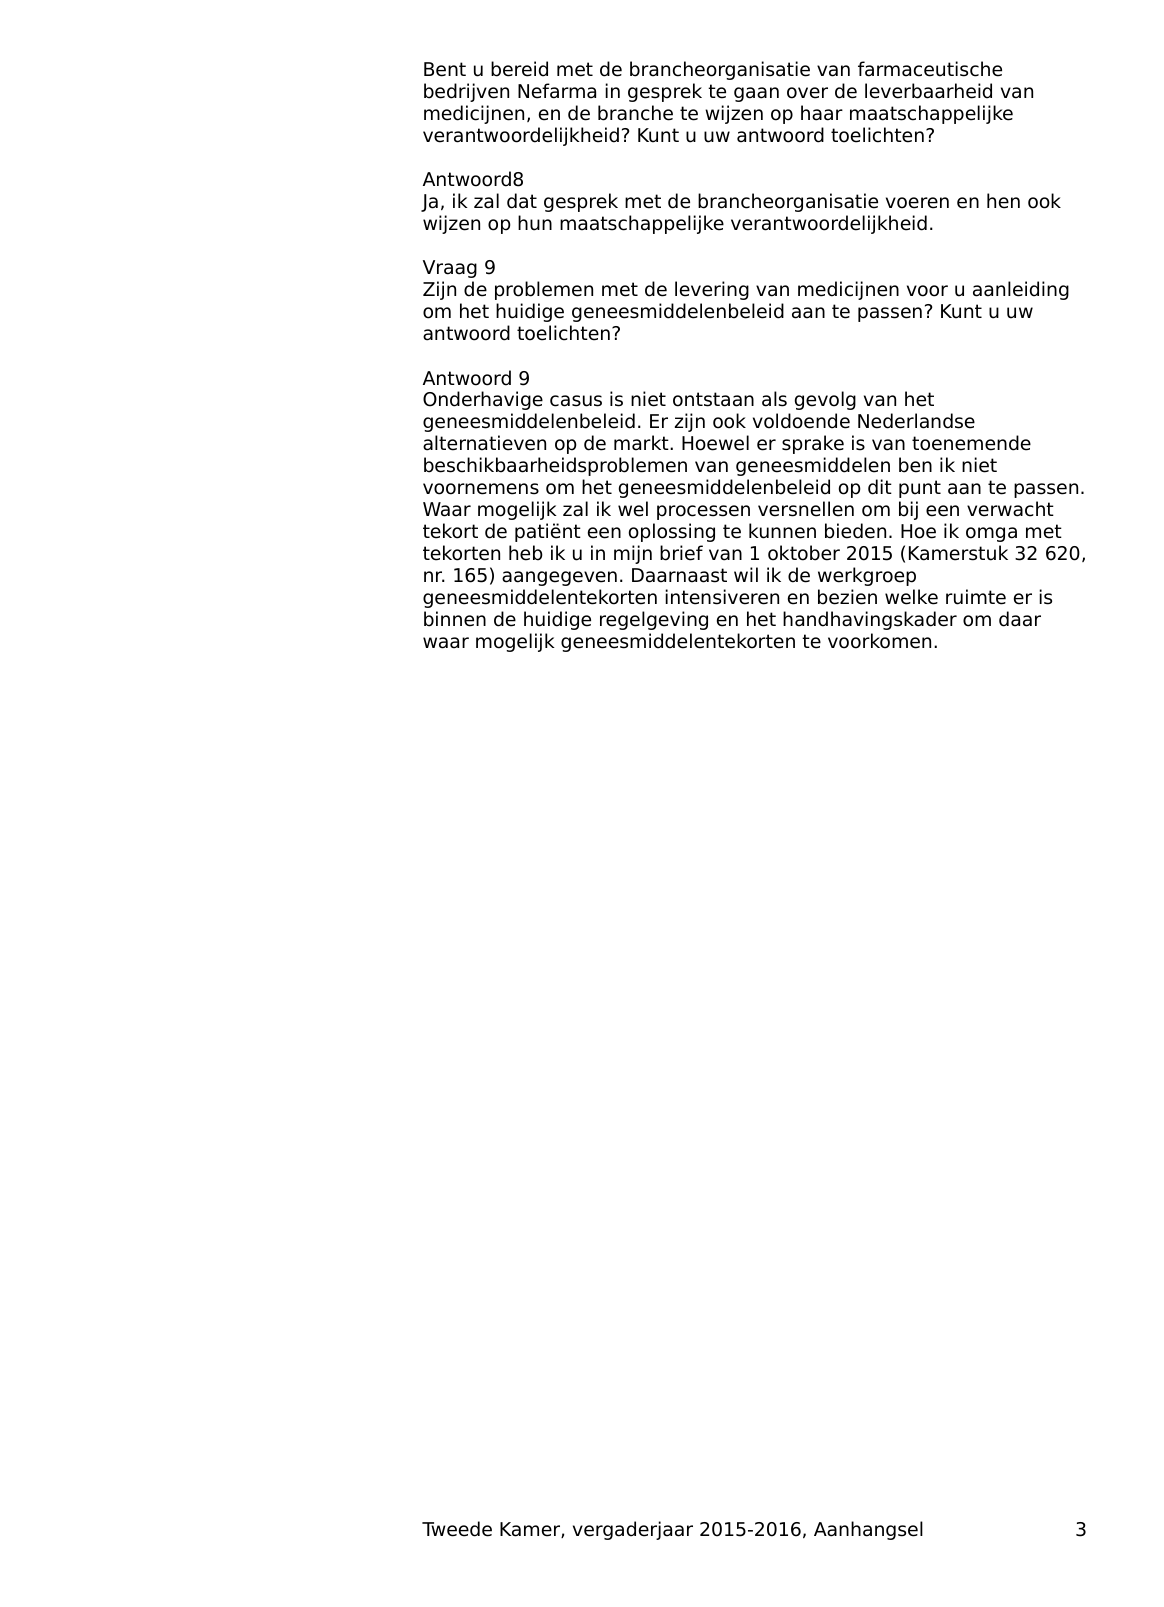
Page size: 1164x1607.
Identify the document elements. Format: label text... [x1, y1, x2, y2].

text Bent u bereid met de brancheorganisatie van farmaceutische bedrijven Nefarma in gesprek te gaan over de leverbaarheid van medicijnen, en de branche te wijzen op haar maatschappelijke verantwoordelijkheid? Kunt u uw antwoord toelichten? [422, 59, 1087, 147]
text Zijn de problemen met de levering van medicijnen voor u aanleiding om het huidige geneesmiddelenbeleid aan te passen? Kunt u uw antwoord toelichten? [422, 279, 1087, 345]
text Ja, ik zal dat gesprek met de brancheorganisatie voeren en hen ook wijzen op hun maatschappelijke verantwoordelijkheid. [422, 191, 1087, 235]
text Antwoord8 [422, 169, 1087, 191]
text Antwoord 9 [422, 367, 1087, 389]
text Vraag 9 [422, 257, 1087, 279]
text Onderhavige casus is niet ontstaan als gevolg van het geneesmiddelenbeleid. Er zijn ook voldoende Nederlandse alternatieven op de markt. Hoewel er sprake is van toenemende beschikbaarheidsproblemen van geneesmiddelen ben ik niet voornemens om het geneesmiddelenbeleid op dit punt aan te passen. Waar mogelijk zal ik wel processen versnellen om bij een verwacht tekort de patiënt een oplossing te kunnen bieden. Hoe ik omga met tekorten heb ik u in mijn brief van 1 oktober 2015 (Kamerstuk 32 620, nr. 165) aangegeven. Daarnaast wil ik de werkgroep geneesmiddelentekorten intensiveren en bezien welke ruimte er is binnen de huidige regelgeving en het handhavingskader om daar waar mogelijk geneesmiddelentekorten te voorkomen. [422, 389, 1087, 653]
